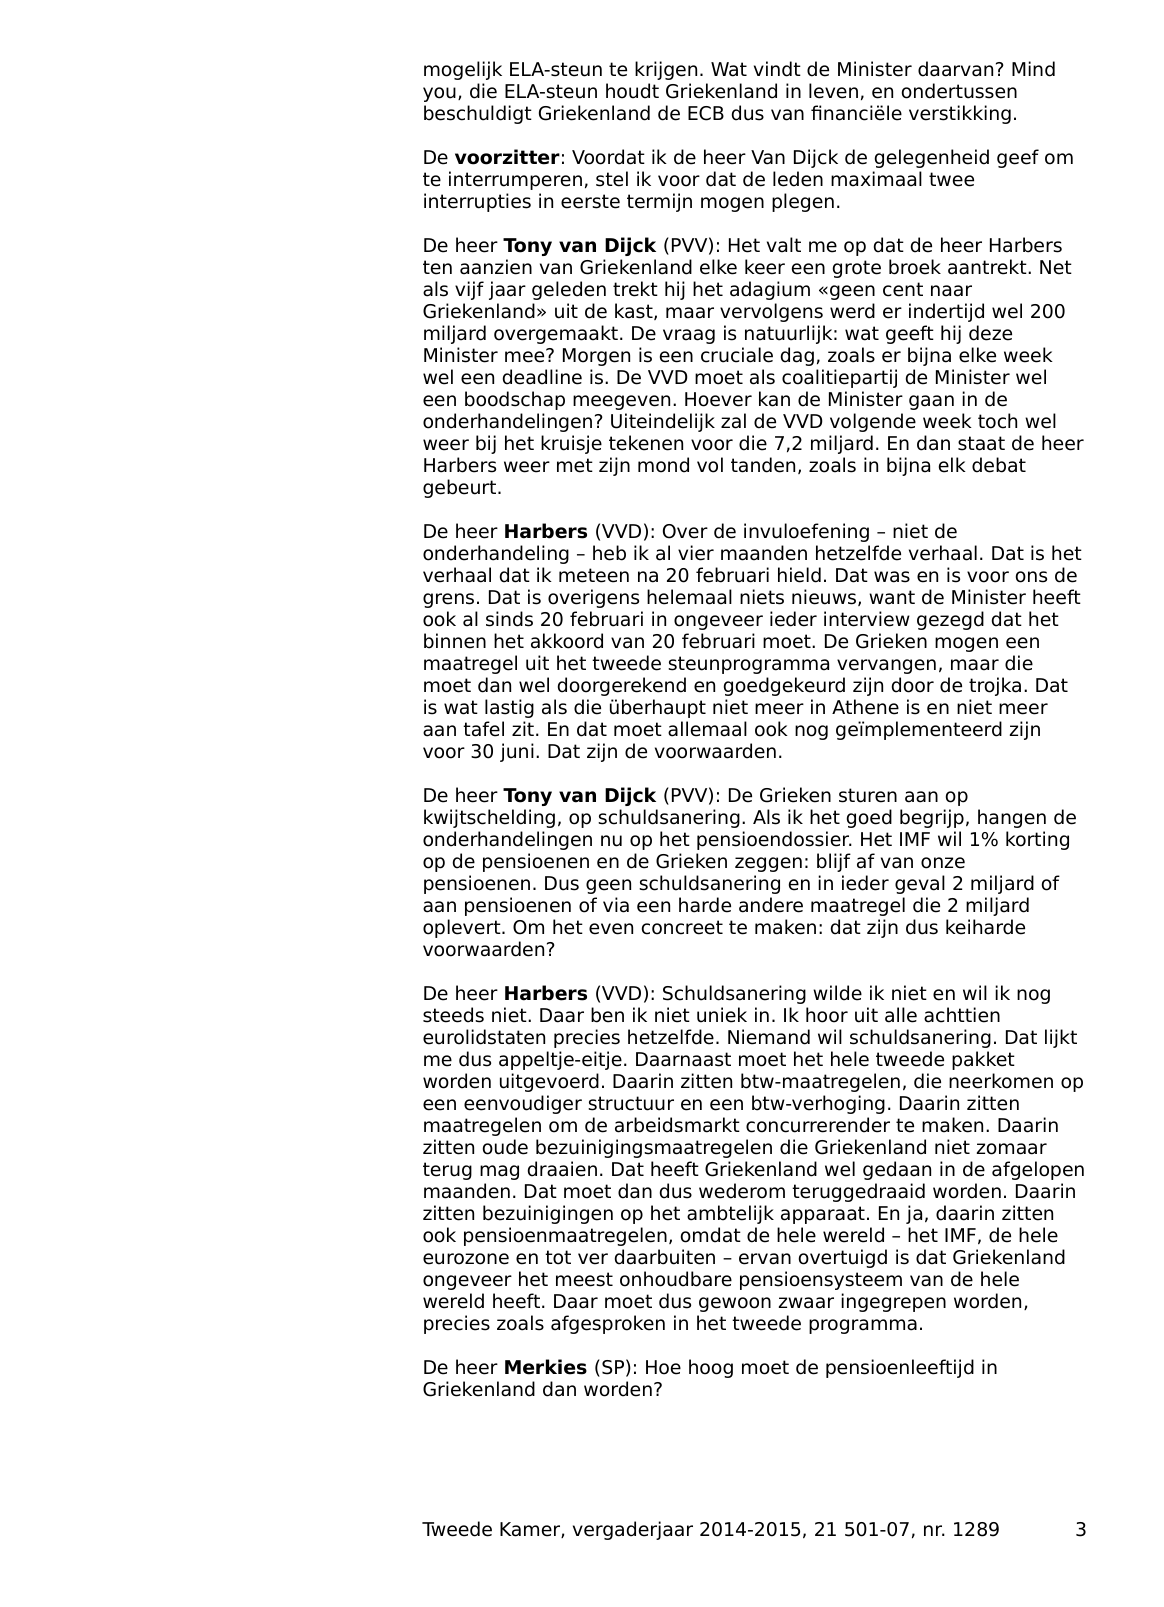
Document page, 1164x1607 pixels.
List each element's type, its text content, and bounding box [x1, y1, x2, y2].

text mogelijk ELA-steun te krijgen. Wat vindt de Minister daarvan? Mind you, die ELA-steun houdt Griekenland in leven, en ondertussen beschuldigt Griekenland de ECB dus van financiële verstikking. [422, 59, 1087, 125]
text De voorzitter: Voordat ik de heer Van Dijck de gelegenheid geef om te interrumperen, stel ik voor dat de leden maximaal twee interrupties in eerste termijn mogen plegen. [422, 147, 1087, 213]
text De heer Harbers (VVD): Over de invuloefening – niet de onderhandeling – heb ik al vier maanden hetzelfde verhaal. Dat is het verhaal dat ik meteen na 20 februari hield. Dat was en is voor ons de grens. Dat is overigens helemaal niets nieuws, want de Minister heeft ook al sinds 20 februari in ongeveer ieder interview gezegd dat het binnen het akkoord van 20 februari moet. De Grieken mogen een maatregel uit het tweede steunprogramma vervangen, maar die moet dan wel doorgerekend en goedgekeurd zijn door de trojka. Dat is wat lastig als die überhaupt niet meer in Athene is en niet meer aan tafel zit. En dat moet allemaal ook nog geïmplementeerd zijn voor 30 juni. Dat zijn de voorwaarden. [422, 521, 1087, 763]
text De heer Tony van Dijck (PVV): Het valt me op dat de heer Harbers ten aanzien van Griekenland elke keer een grote broek aantrekt. Net als vijf jaar geleden trekt hij het adagium «geen cent naar Griekenland» uit de kast, maar vervolgens werd er indertijd wel 200 miljard overgemaakt. De vraag is natuurlijk: wat geeft hij deze Minister mee? Morgen is een cruciale dag, zoals er bijna elke week wel een deadline is. De VVD moet als coalitiepartij de Minister wel een boodschap meegeven. Hoever kan de Minister gaan in de onderhandelingen? Uiteindelijk zal de VVD volgende week toch wel weer bij het kruisje tekenen voor die 7,2 miljard. En dan staat de heer Harbers weer met zijn mond vol tanden, zoals in bijna elk debat gebeurt. [422, 235, 1087, 499]
text De heer Harbers (VVD): Schuldsanering wilde ik niet en wil ik nog steeds niet. Daar ben ik niet uniek in. Ik hoor uit alle achttien eurolidstaten precies hetzelfde. Niemand wil schuldsanering. Dat lijkt me dus appeltje-eitje. Daarnaast moet het hele tweede pakket worden uitgevoerd. Daarin zitten btw-maatregelen, die neerkomen op een eenvoudiger structuur en een btw-verhoging. Daarin zitten maatregelen om de arbeidsmarkt concurrerender te maken. Daarin zitten oude bezuinigingsmaatregelen die Griekenland niet zomaar terug mag draaien. Dat heeft Griekenland wel gedaan in de afgelopen maanden. Dat moet dan dus wederom teruggedraaid worden. Daarin zitten bezuinigingen op het ambtelijk apparaat. En ja, daarin zitten ook pensioenmaatregelen, omdat de hele wereld – het IMF, de hele eurozone en tot ver daarbuiten – ervan overtuigd is dat Griekenland ongeveer het meest onhoudbare pensioensysteem van de hele wereld heeft. Daar moet dus gewoon zwaar ingegrepen worden, precies zoals afgesproken in het tweede programma. [422, 983, 1087, 1335]
text De heer Merkies (SP): Hoe hoog moet de pensioenleeftijd in Griekenland dan worden? [422, 1357, 1087, 1401]
text De heer Tony van Dijck (PVV): De Grieken sturen aan op kwijtschelding, op schuldsanering. Als ik het goed begrijp, hangen de onderhandelingen nu op het pensioendossier. Het IMF wil 1% korting op de pensioenen en de Grieken zeggen: blijf af van onze pensioenen. Dus geen schuldsanering en in ieder geval 2 miljard of aan pensioenen of via een harde andere maatregel die 2 miljard oplevert. Om het even concreet te maken: dat zijn dus keiharde voorwaarden? [422, 785, 1087, 961]
